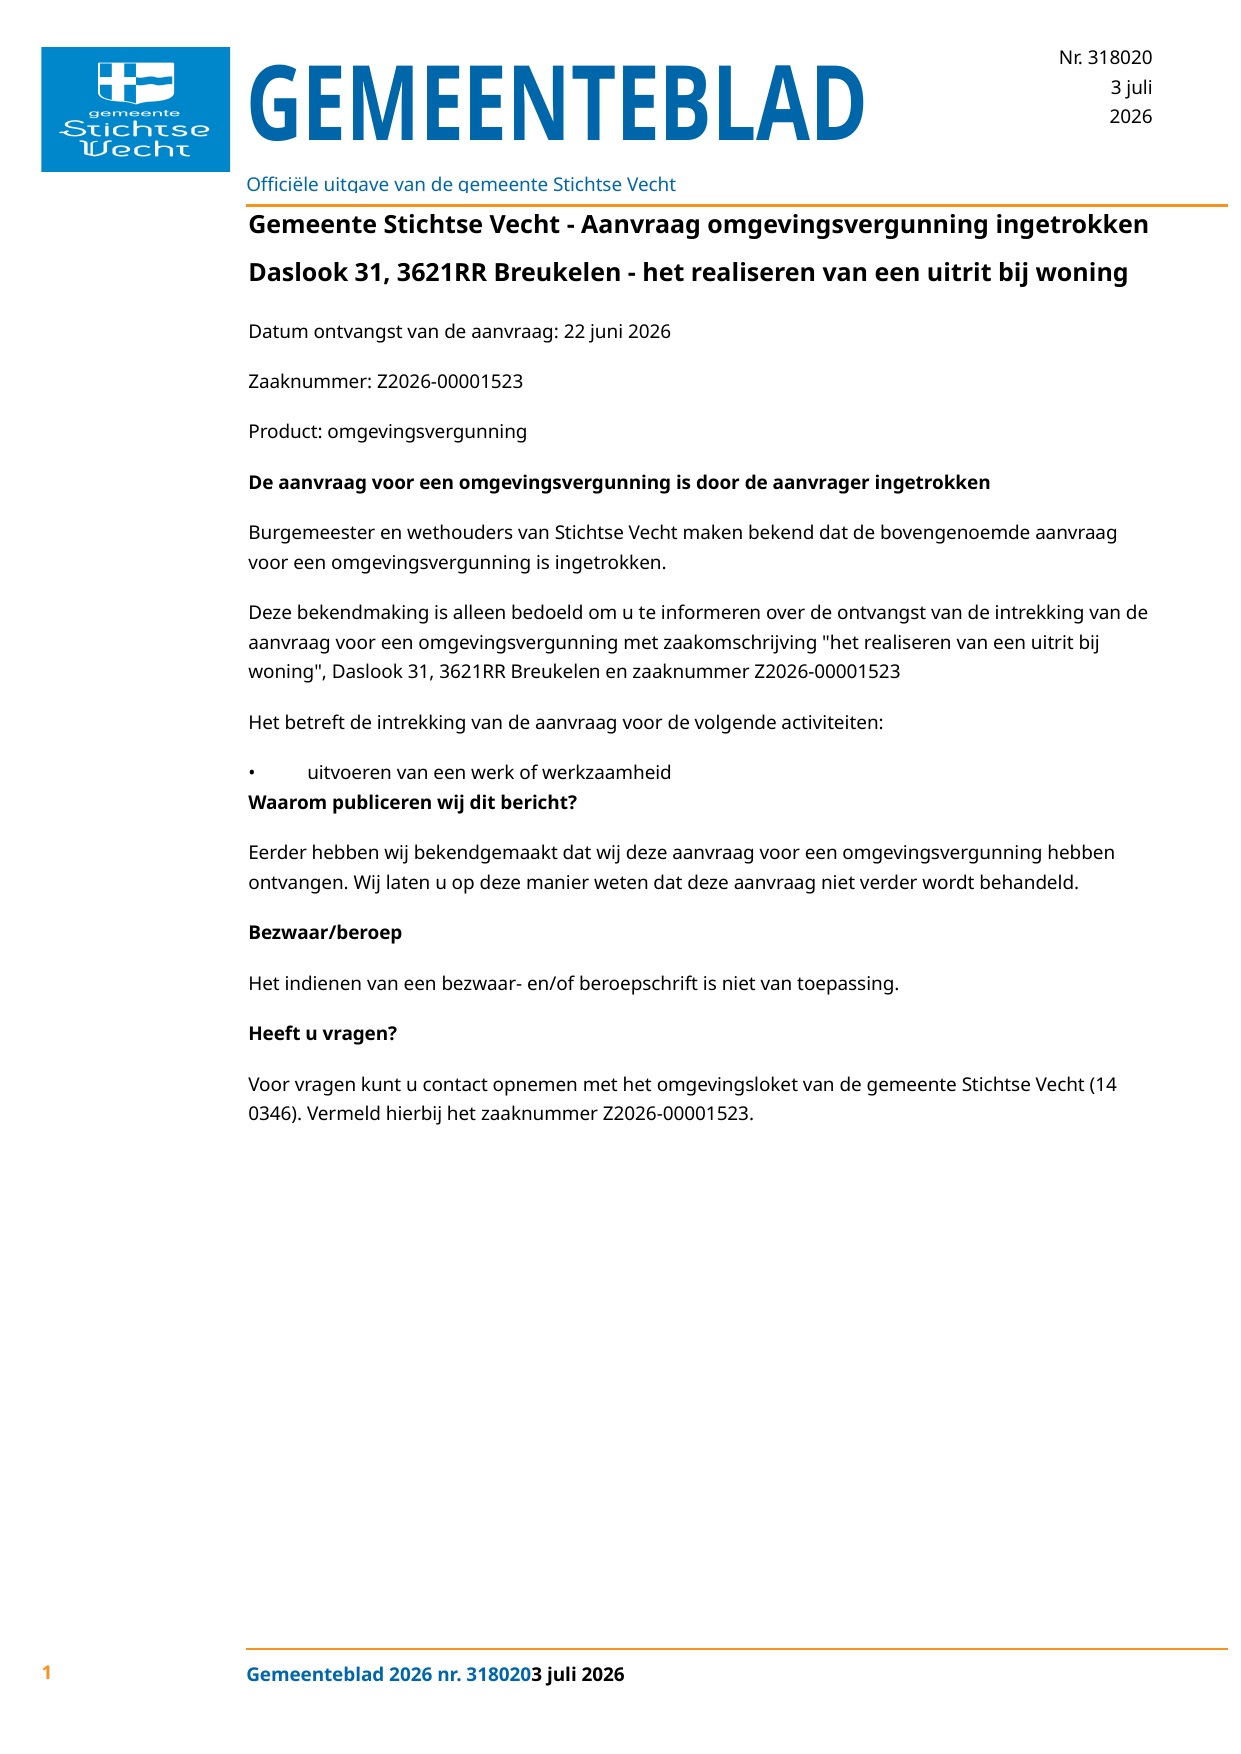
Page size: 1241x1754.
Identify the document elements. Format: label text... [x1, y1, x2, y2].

text Eerder hebben wij bekendgemaakt dat wij deze aanvraag voor een omgevingsvergunning hebben ontvangen. Wij laten u op deze manier weten dat deze aanvraag niet verder wordt behandeld. [248, 839, 1152, 895]
picture [137, 63, 174, 103]
text Waarom publiceren wij dit bericht? [248, 789, 1152, 815]
text De aanvraag voor een omgevingsvergunning is door de aanvrager ingetrokken [248, 469, 1152, 495]
list uitvoeren van een werk of werkzaamheid [248, 759, 1152, 785]
text Zaaknummer: Z2026-00001523 [248, 368, 1152, 394]
text Het indienen van een bezwaar- en/of beroepschrift is niet van toepassing. [248, 970, 1152, 996]
text Bezwaar/beroep [248, 919, 1152, 945]
text Datum ontvangst van de aanvraag: 22 juni 2026 [248, 318, 1152, 344]
text Deze bekendmaking is alleen bedoeld om u te informeren over de ontvangst van de intrekking van de aanvraag voor een omgevingsvergunning met zaakomschrijving "het realiseren van een uitrit bij woning", Daslook 31, 3621RR Breukelen en zaaknummer Z2026-00001523 [248, 599, 1152, 684]
picture [99, 63, 135, 101]
text Het betreft de intrekking van de aanvraag voor de volgende activiteiten: [248, 709, 1152, 735]
text Heeft u vragen? [248, 1020, 1152, 1046]
text Gemeente Stichtse Vecht - Aanvraag omgevingsvergunning ingetrokken Daslook 31, 3621RR Breukelen - het realiseren van een uitrit bij woning [248, 207, 1152, 288]
text Voor vragen kunt u contact opnemen met het omgevingsloket van de gemeente Stichtse Vecht (14 0346). Vermeld hierbij het zaaknummer Z2026-00001523. [248, 1071, 1152, 1126]
text Product: omgevingsvergunning [248, 419, 1152, 444]
text Burgemeester en wethouders van Stichtse Vecht maken bekend dat de bovengenoemde aanvraag voor een omgevingsvergunning is ingetrokken. [248, 519, 1152, 575]
